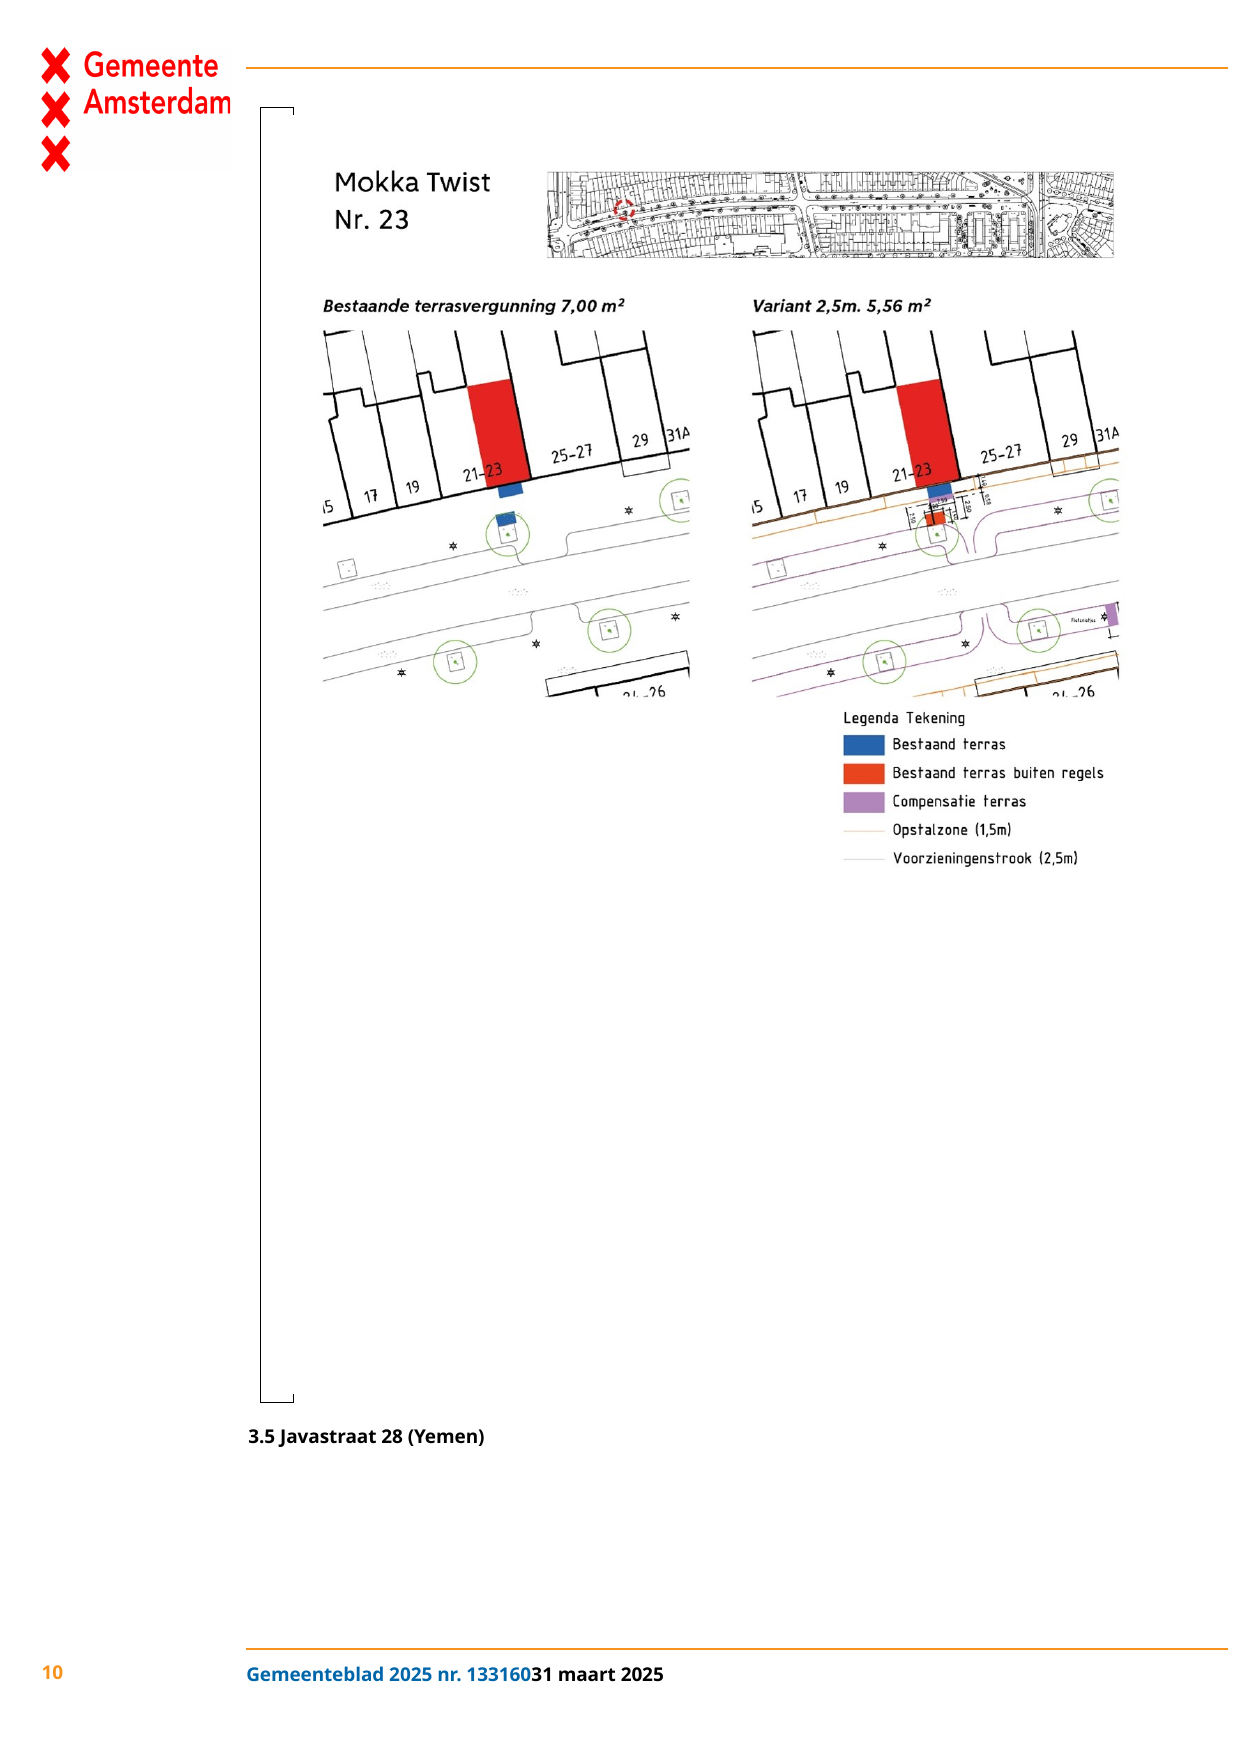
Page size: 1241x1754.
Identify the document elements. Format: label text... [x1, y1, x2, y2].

text 3.5 Javastraat 28 (Yemen) [248, 1424, 1152, 1449]
picture [41, 47, 231, 172]
picture [268, 115, 1173, 1394]
